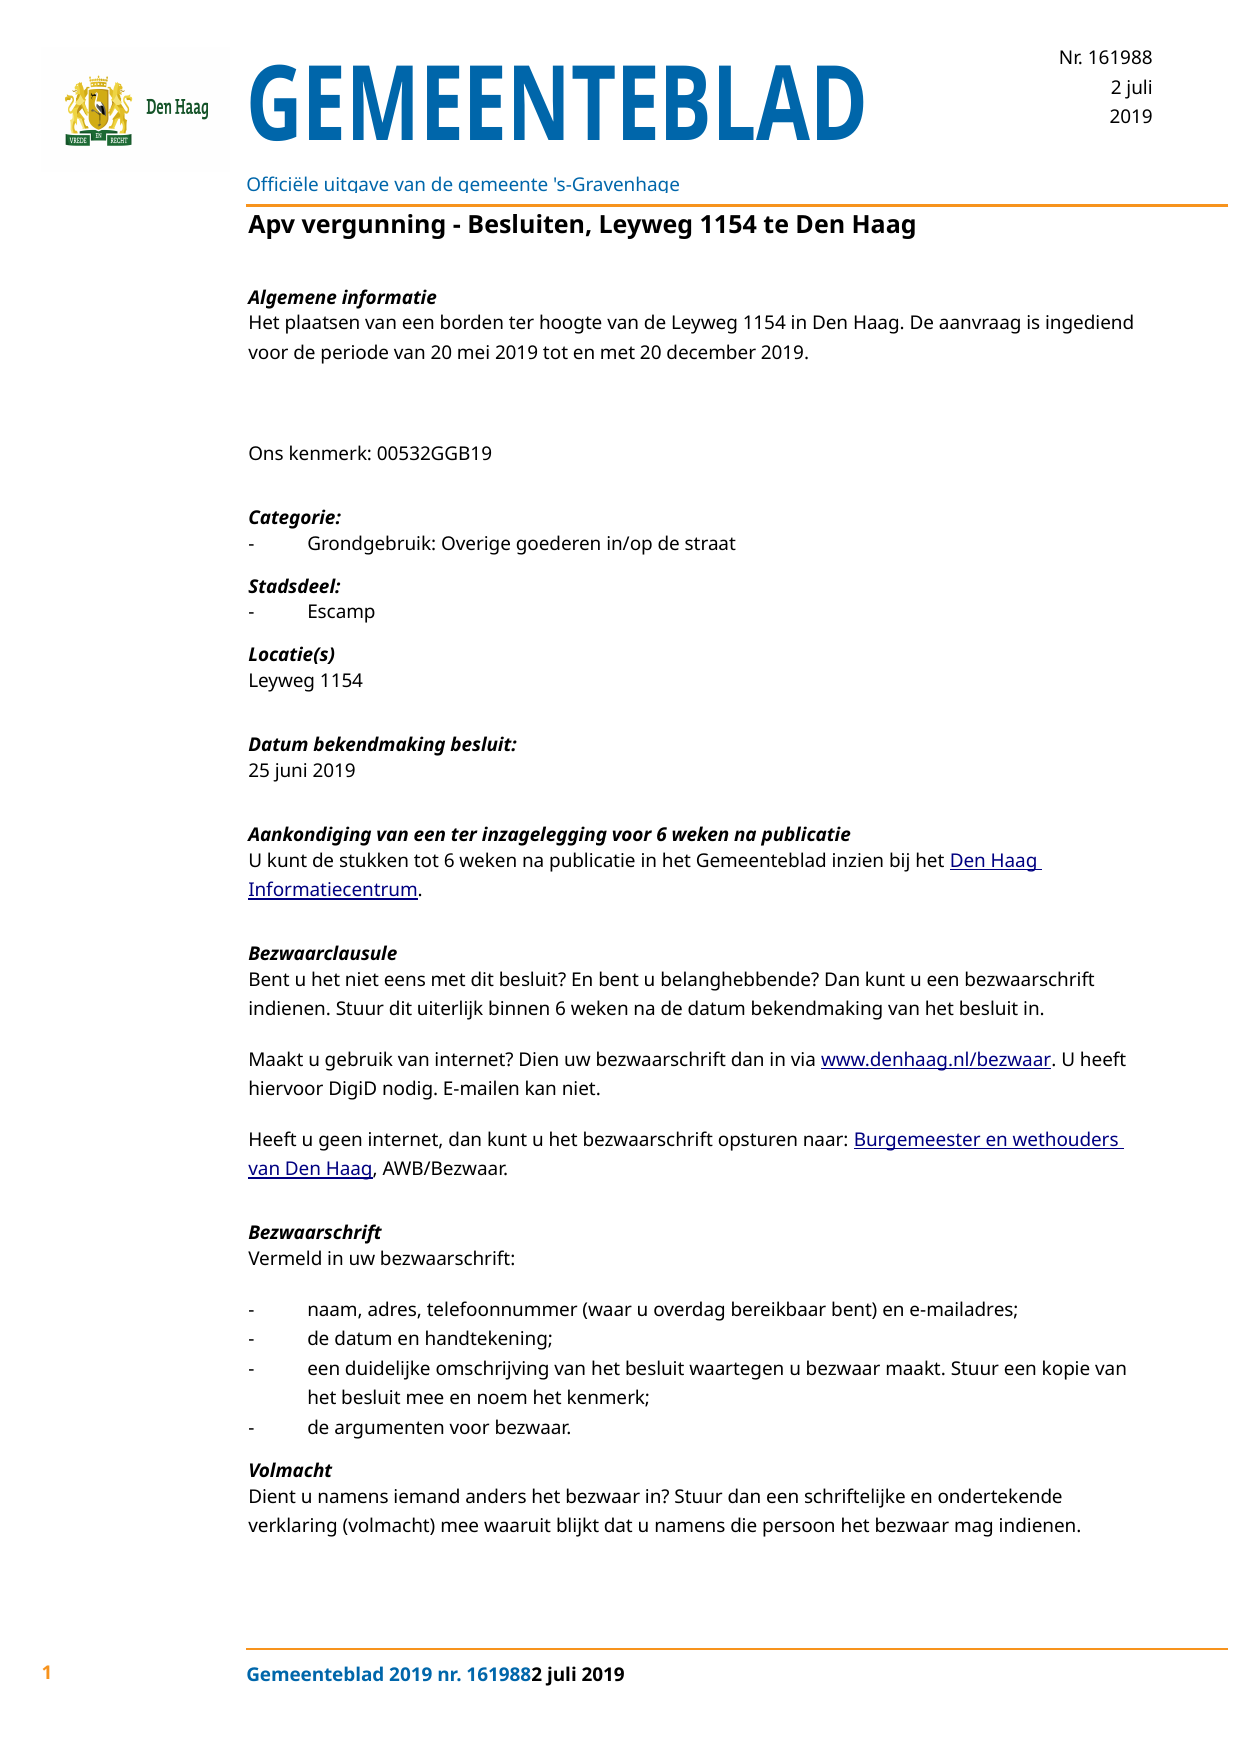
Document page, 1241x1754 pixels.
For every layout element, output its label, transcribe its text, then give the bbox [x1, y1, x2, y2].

text Bezwaarclausule [248, 940, 1152, 966]
picture [41, 47, 231, 172]
text Datum bekendmaking besluit: [248, 731, 1152, 757]
text Locatie(s) [248, 642, 1152, 667]
text Categorie: [248, 504, 1152, 530]
list een duidelijke omschrijving van het besluit waartegen u bezwaar maakt. Stuur een kopie van het besluit mee en noem het kenmerk; [248, 1355, 1152, 1410]
list Grondgebruik: Overige goederen in/op de straat [248, 530, 1152, 555]
text Het plaatsen van een borden ter hoogte van de Leyweg 1154 in Den Haag. De aanvraag is ingediend voor de periode van 20 mei 2019 tot en met 20 december 2019. [248, 309, 1152, 365]
list de datum en handtekening; [248, 1325, 1152, 1351]
text Vermeld in uw bezwaarschrift: [248, 1245, 1152, 1271]
text U kunt de stukken tot 6 weken na publicatie in het Gemeenteblad inzien bij het Den Haag Informatiecentrum. [248, 847, 1152, 902]
text Apv vergunning - Besluiten, Leyweg 1154 te Den Haag [248, 207, 1152, 241]
list Escamp [248, 598, 1152, 624]
text Heeft u geen internet, dan kunt u het bezwaarschrift opsturen naar: Burgemeester en wethouders van Den Haag, AWB/Bezwaar. [248, 1126, 1152, 1181]
text Bent u het niet eens met dit besluit? En bent u belanghebbende? Dan kunt u een bezwaarschrift indienen. Stuur dit uiterlijk binnen 6 weken na de datum bekendmaking van het besluit in. [248, 966, 1152, 1021]
text Algemene informatie [248, 284, 1152, 309]
text Dient u namens iemand anders het bezwaar in? Stuur dan een schriftelijke en ondertekende verklaring (volmacht) mee waaruit blijkt dat u namens die persoon het bezwaar mag indienen. [248, 1483, 1152, 1538]
text Bezwaarschrift [248, 1219, 1152, 1245]
text Maakt u gebruik van internet? Dien uw bezwaarschrift dan in via www.denhaag.nl/bezwaar. U heeft hiervoor DigiD nodig. E-mailen kan niet. [248, 1046, 1152, 1101]
text 25 juni 2019 [248, 757, 1152, 783]
text Stadsdeel: [248, 573, 1152, 598]
text Leyweg 1154 [248, 667, 1152, 693]
text Volmacht [248, 1457, 1152, 1483]
list de argumenten voor bezwaar. [248, 1414, 1152, 1440]
text Aankondiging van een ter inzagelegging voor 6 weken na publicatie [248, 821, 1152, 847]
text Ons kenmerk: 00532GGB19 [248, 440, 1152, 466]
list naam, adres, telefoonnummer (waar u overdag bereikbaar bent) en e-mailadres; [248, 1296, 1152, 1321]
